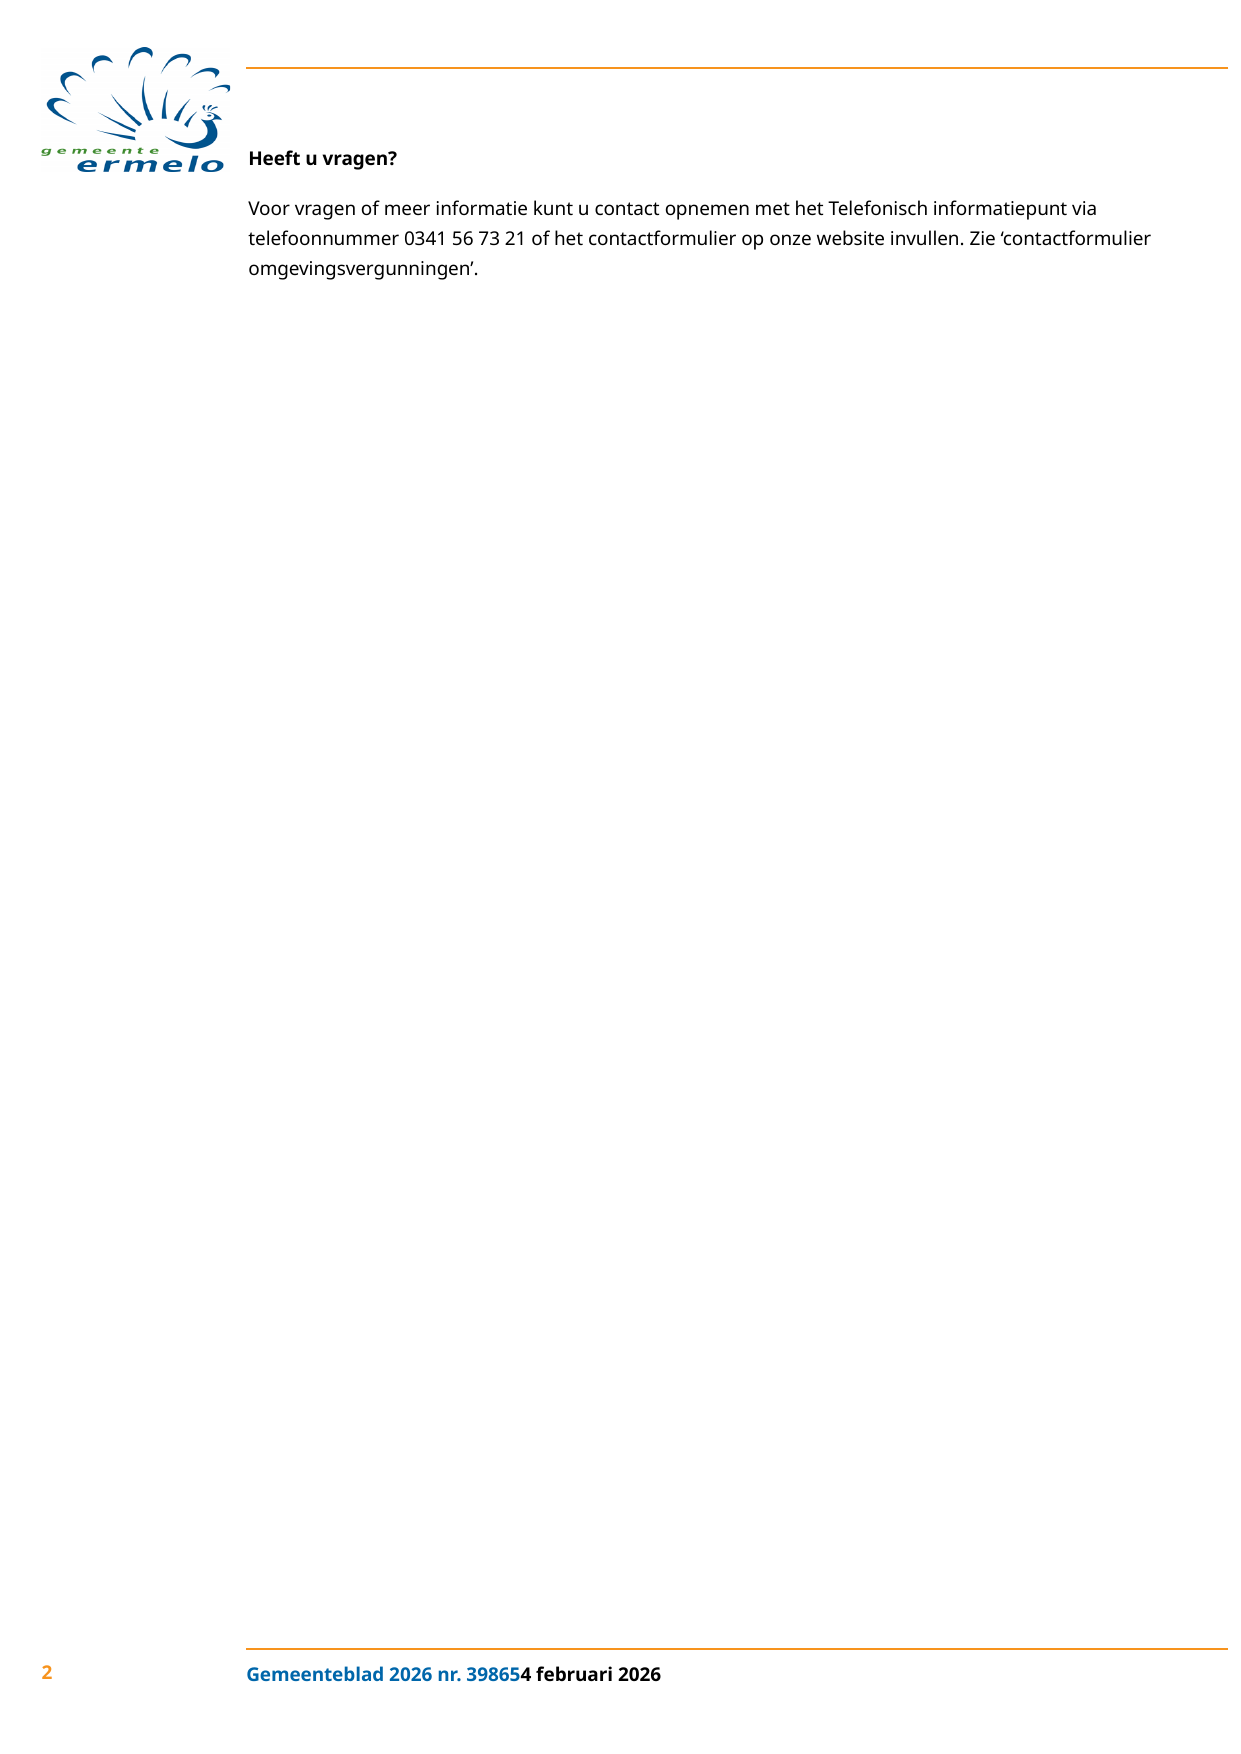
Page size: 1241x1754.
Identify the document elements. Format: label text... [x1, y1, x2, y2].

text Voor vragen of meer informatie kunt u contact opnemen met het Telefonisch informatiepunt via telefoonnummer 0341 56 73 21 of het contactformulier op onze website invullen. Zie ‘contactformulier omgevingsvergunningen’. [248, 196, 1152, 281]
picture [41, 47, 231, 172]
text Heeft u vragen? [248, 145, 1152, 171]
